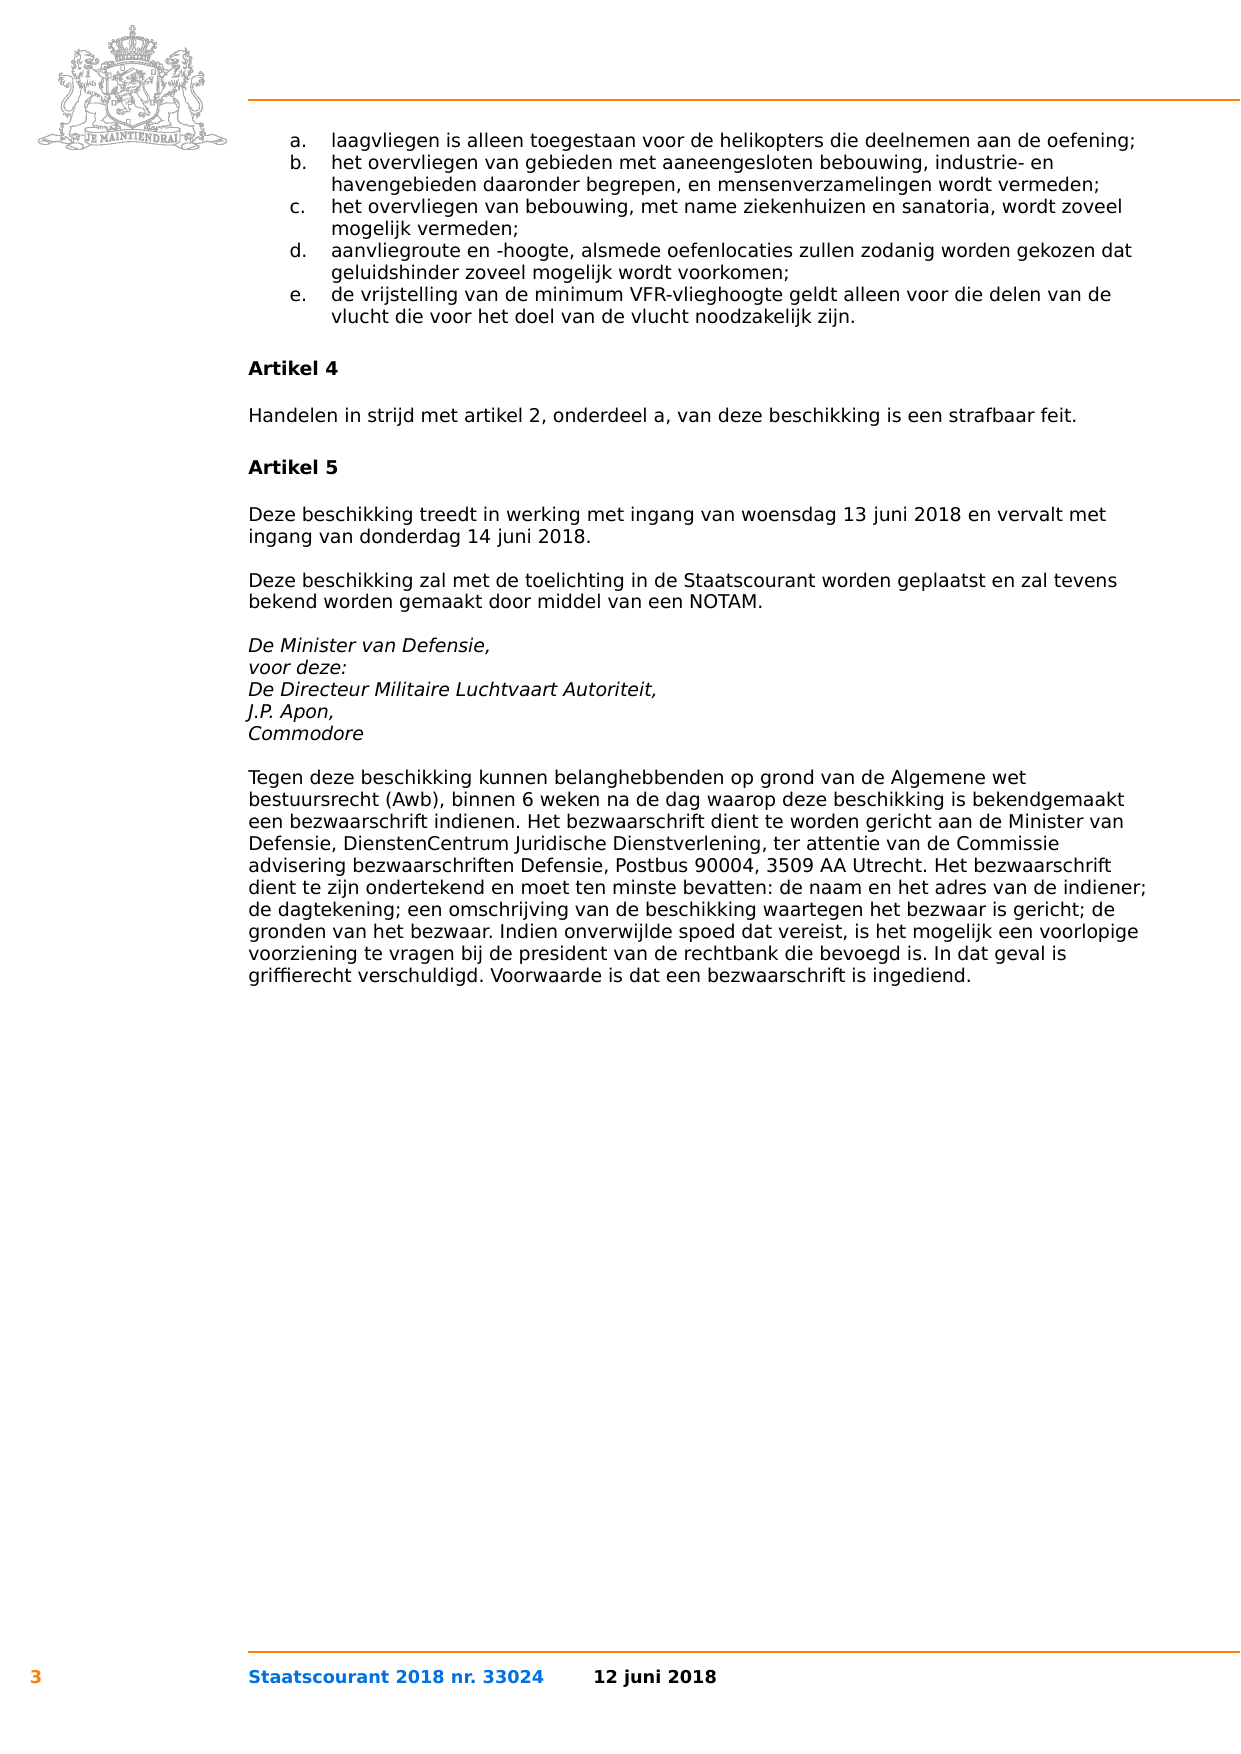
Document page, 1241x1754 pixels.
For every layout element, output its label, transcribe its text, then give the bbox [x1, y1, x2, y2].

subtitle Artikel 5 [248, 457, 1163, 479]
subtitle Artikel 4 [248, 358, 1163, 380]
text e. de vrijstelling van de minimum VFR-vlieghoogte geldt alleen voor die delen van de vlucht die voor het doel van de vlucht noodzakelijk zijn. [289, 284, 1163, 328]
text d. aanvliegroute en -hoogte, alsmede oefenlocaties zullen zodanig worden gekozen dat geluidshinder zoveel mogelijk wordt voorkomen; [289, 240, 1163, 284]
text De Minister van Defensie, voor deze: De Directeur Militaire Luchtvaart Autoriteit, J.P. Apon, Commodore [248, 635, 1163, 745]
text c. het overvliegen van bebouwing, met name ziekenhuizen en sanatoria, wordt zoveel mogelijk vermeden; [289, 196, 1163, 240]
text b. het overvliegen van gebieden met aaneengesloten bebouwing, industrie- en havengebieden daaronder begrepen, en mensenverzamelingen wordt vermeden; [289, 152, 1163, 196]
text Deze beschikking treedt in werking met ingang van woensdag 13 juni 2018 en vervalt met ingang van donderdag 14 juni 2018. [248, 504, 1163, 548]
text Tegen deze beschikking kunnen belanghebbenden op grond van de Algemene wet bestuursrecht (Awb), binnen 6 weken na de dag waarop deze beschikking is bekendgemaakt een bezwaarschrift indienen. Het bezwaarschrift dient te worden gericht aan de Minister van Defensie, DienstenCentrum Juridische Dienstverlening, ter attentie van de Commissie advisering bezwaarschriften Defensie, Postbus 90004, 3509 AA Utrecht. Het bezwaarschrift dient te zijn ondertekend en moet ten minste bevatten: de naam en het adres van de indiener; de dagtekening; een omschrijving van de beschikking waartegen het bezwaar is gericht; de gronden van het bezwaar. Indien onverwijlde spoed dat vereist, is het mogelijk een voorlopige voorziening te vragen bij de president van de rechtbank die bevoegd is. In dat geval is griffierecht verschuldigd. Voorwaarde is dat een bezwaarschrift is ingediend. [248, 767, 1163, 987]
text Deze beschikking zal met de toelichting in de Staatscourant worden geplaatst en zal tevens bekend worden gemaakt door middel van een NOTAM. [248, 569, 1163, 613]
text Handelen in strijd met artikel 2, onderdeel a, van deze beschikking is een strafbaar feit. [248, 405, 1163, 427]
picture [38, 25, 227, 150]
text a. laagvliegen is alleen toegestaan voor de helikopters die deelnemen aan de oefening; [289, 130, 1163, 152]
